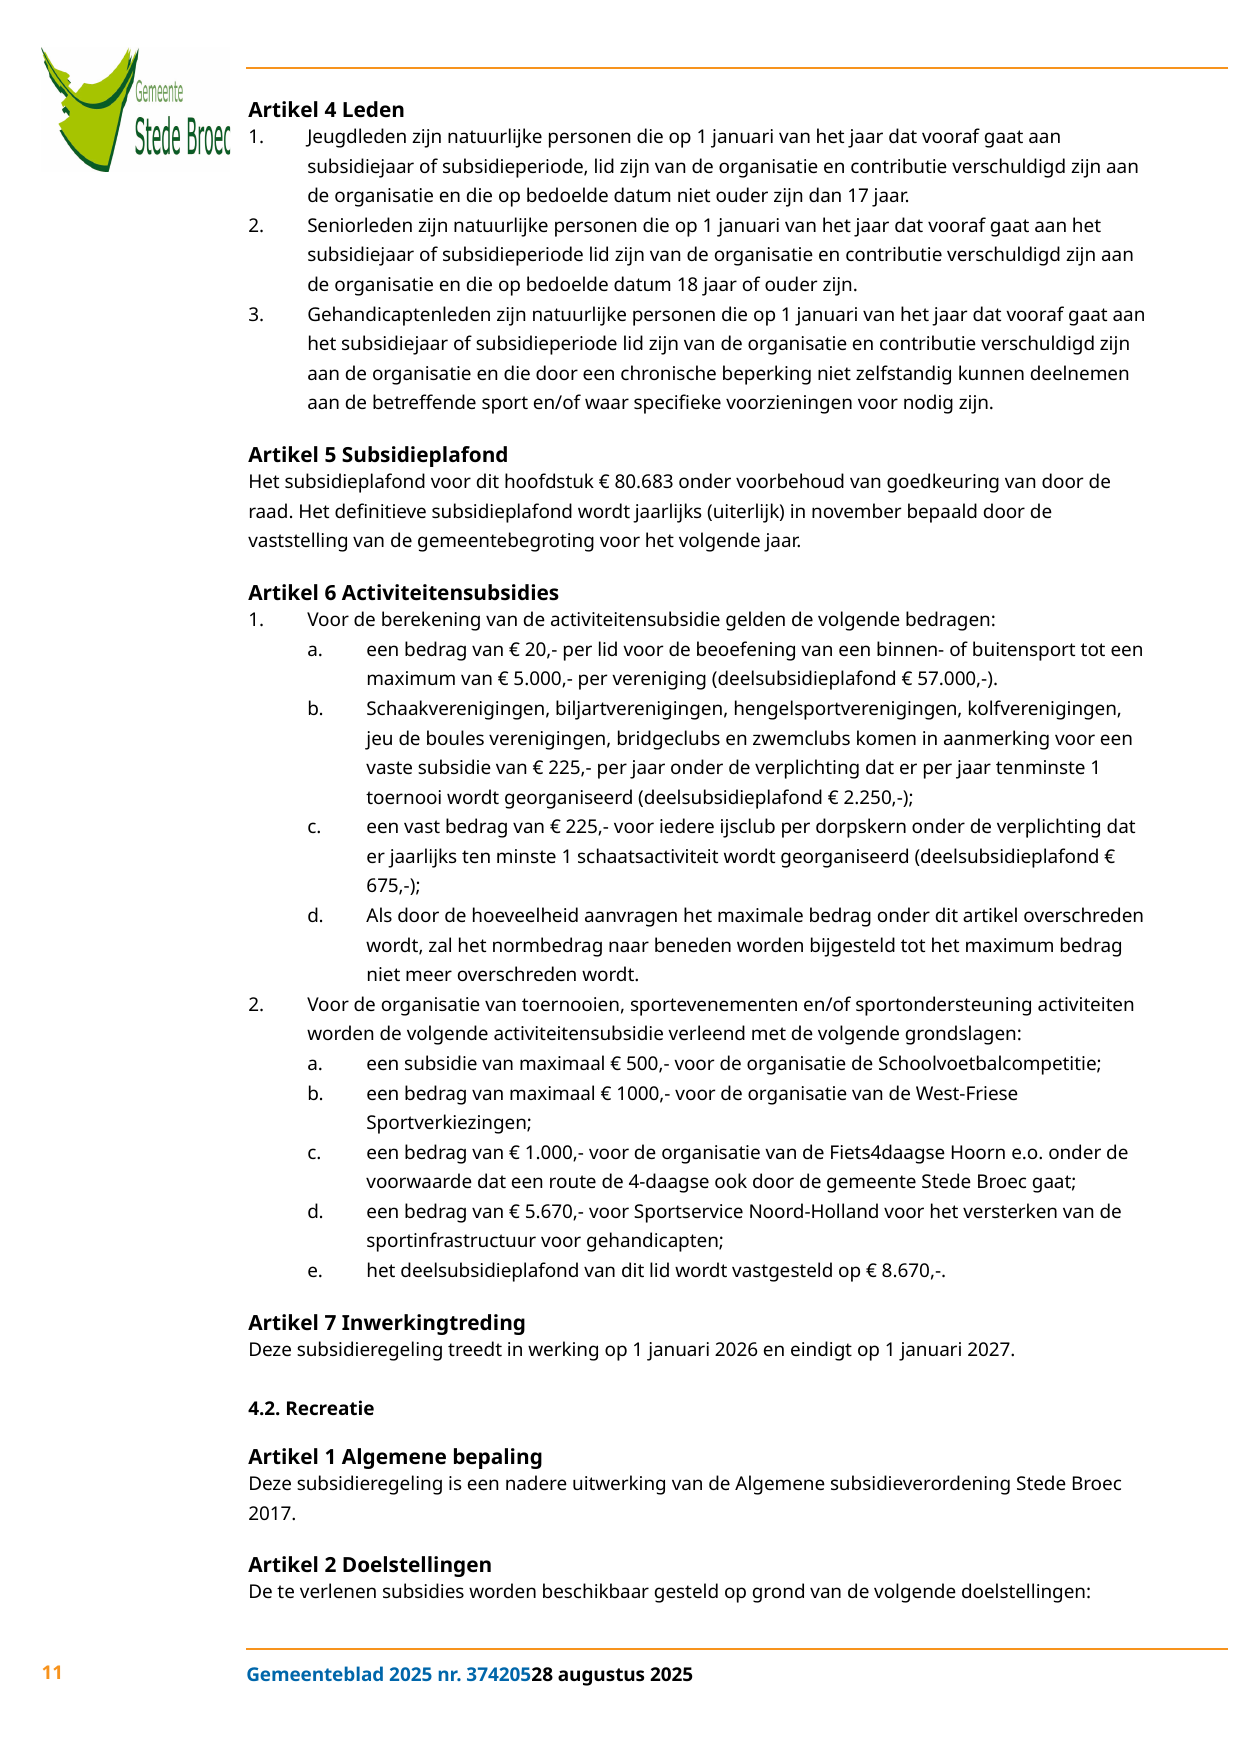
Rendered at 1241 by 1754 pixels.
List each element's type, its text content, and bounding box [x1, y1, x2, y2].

text Deze subsidieregeling is een nadere uitwerking van de Algemene subsidieverordening Stede Broec 2017. [248, 1470, 1152, 1526]
list Voor de berekening van de activiteitensubsidie gelden de volgende bedragen: [248, 606, 1152, 632]
list Jeugdleden zijn natuurlijke personen die op 1 januari van het jaar dat vooraf gaat aan subsidiejaar of subsidieperiode, lid zijn van de organisatie en contributie verschuldigd zijn aan de organisatie en die op bedoelde datum niet ouder zijn dan 17 jaar. [248, 123, 1152, 208]
text Artikel 4 Leden [248, 95, 1152, 123]
list Als door de hoeveelheid aanvragen het maximale bedrag onder dit artikel overschreden wordt, zal het normbedrag naar beneden worden bijgesteld tot het maximum bedrag niet meer overschreden wordt. [307, 902, 1152, 987]
list Voor de organisatie van toernooien, sportevenementen en/of sportondersteuning activiteiten worden de volgende activiteitensubsidie verleend met de volgende grondslagen: [248, 991, 1152, 1046]
list een bedrag van maximaal € 1000,- voor de organisatie van de West-Friese Sportverkiezingen; [307, 1080, 1152, 1135]
text Artikel 1 Algemene bepaling [248, 1442, 1152, 1470]
text Artikel 5 Subsidieplafond [248, 440, 1152, 468]
list Seniorleden zijn natuurlijke personen die op 1 januari van het jaar dat vooraf gaat aan het subsidiejaar of subsidieperiode lid zijn van de organisatie en contributie verschuldigd zijn aan de organisatie en die op bedoelde datum 18 jaar of ouder zijn. [248, 212, 1152, 297]
text Deze subsidieregeling treedt in werking op 1 januari 2026 en eindigt op 1 januari 2027. [248, 1336, 1152, 1362]
list een subsidie van maximaal € 500,- voor de organisatie de Schoolvoetbalcompetitie; [307, 1050, 1152, 1076]
text Het subsidieplafond voor dit hoofdstuk € 80.683 onder voorbehoud van goedkeuring van door de raad. Het definitieve subsidieplafond wordt jaarlijks (uiterlijk) in november bepaald door de vaststelling van de gemeentebegroting voor het volgende jaar. [248, 468, 1152, 553]
picture [41, 47, 231, 172]
list een vast bedrag van € 225,- voor iedere ijsclub per dorpskern onder de verplichting dat er jaarlijks ten minste 1 schaatsactiviteit wordt georganiseerd (deelsubsidieplafond € 675,-); [307, 813, 1152, 898]
list een bedrag van € 1.000,- voor de organisatie van de Fiets4daagse Hoorn e.o. onder de voorwaarde dat een route de 4-daagse ook door de gemeente Stede Broec gaat; [307, 1139, 1152, 1194]
list het deelsubsidieplafond van dit lid wordt vastgesteld op € 8.670,-. [307, 1257, 1152, 1283]
text Artikel 7 Inwerkingtreding [248, 1308, 1152, 1336]
list een bedrag van € 20,- per lid voor de beoefening van een binnen- of buitensport tot een maximum van € 5.000,- per vereniging (deelsubsidieplafond € 57.000,-). [307, 636, 1152, 691]
list Schaakverenigingen, biljartverenigingen, hengelsportverenigingen, kolfverenigingen, jeu de boules verenigingen, bridgeclubs en zwemclubs komen in aanmerking voor een vaste subsidie van € 225,- per jaar onder de verplichting dat er per jaar tenminste 1 toernooi wordt georganiseerd (deelsubsidieplafond € 2.250,-); [307, 695, 1152, 809]
text De te verlenen subsidies worden beschikbaar gesteld op grond van de volgende doelstellingen: [248, 1579, 1152, 1604]
list Gehandicaptenleden zijn natuurlijke personen die op 1 januari van het jaar dat vooraf gaat aan het subsidiejaar of subsidieperiode lid zijn van de organisatie en contributie verschuldigd zijn aan de organisatie en die door een chronische beperking niet zelfstandig kunnen deelnemen aan de betreffende sport en/of waar specifieke voorzieningen voor nodig zijn. [248, 301, 1152, 415]
list een bedrag van € 5.670,- voor Sportservice Noord-Holland voor het versterken van de sportinfrastructuur voor gehandicapten; [307, 1198, 1152, 1253]
text 4.2. Recreatie [248, 1395, 1152, 1421]
text Artikel 2 Doelstellingen [248, 1550, 1152, 1579]
text Artikel 6 Activiteitensubsidies [248, 578, 1152, 606]
